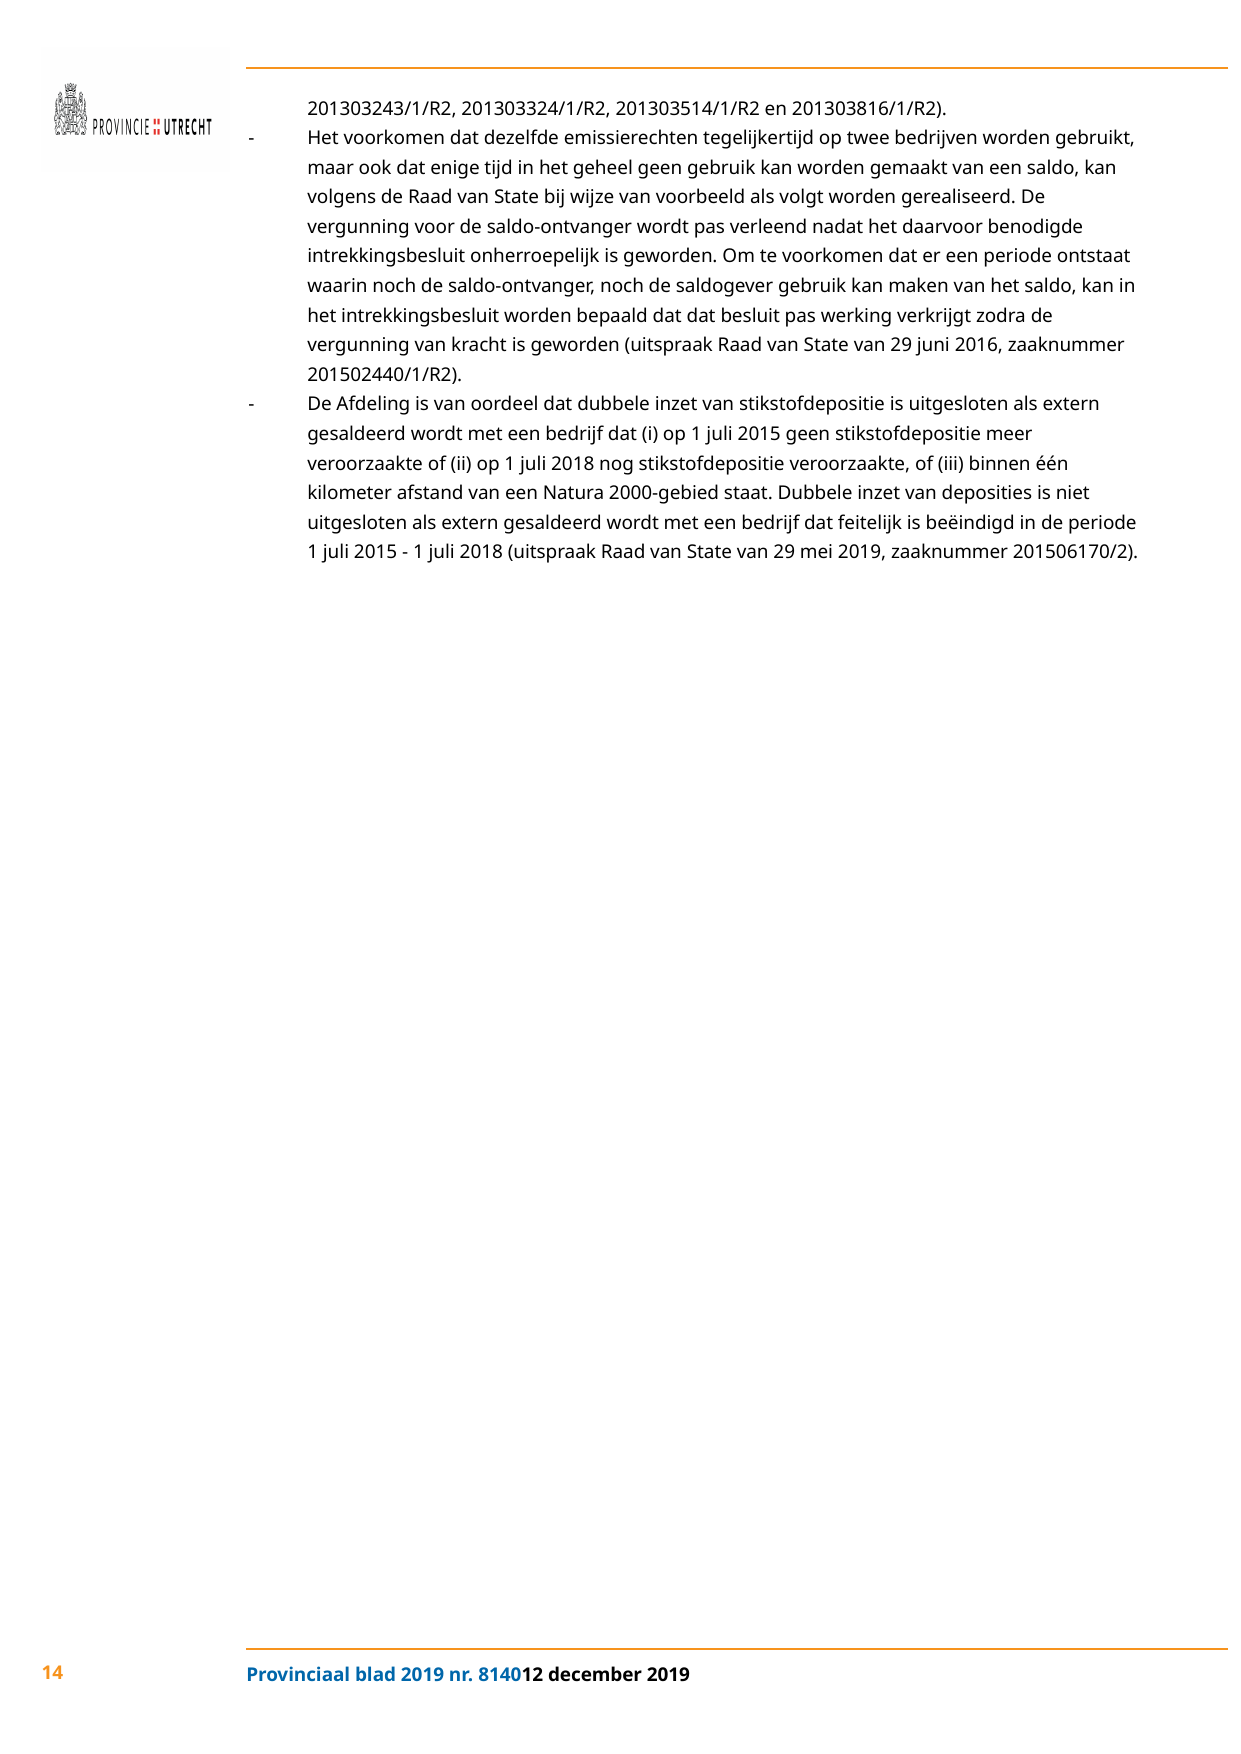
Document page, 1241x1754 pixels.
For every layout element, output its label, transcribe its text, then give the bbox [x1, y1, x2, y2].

list De Afdeling is van oordeel dat dubbele inzet van stikstofdepositie is uitgesloten als extern gesaldeerd wordt met een bedrijf dat (i) op 1 juli 2015 geen stikstofdepositie meer veroorzaakte of (ii) op 1 juli 2018 nog stikstofdepositie veroorzaakte, of (iii) binnen één kilometer afstand van een Natura 2000-gebied staat. Dubbele inzet van deposities is niet uitgesloten als extern gesaldeerd wordt met een bedrijf dat feitelijk is beëindigd in de periode 1 juli 2015 - 1 juli 2018 (uitspraak Raad van State van 29 mei 2019, zaaknummer 201506170/2). [248, 391, 1152, 564]
list Het voorkomen dat dezelfde emissierechten tegelijkertijd op twee bedrijven worden gebruikt, maar ook dat enige tijd in het geheel geen gebruik kan worden gemaakt van een saldo, kan volgens de Raad van State bij wijze van voorbeeld als volgt worden gerealiseerd. De vergunning voor de saldo-ontvanger wordt pas verleend nadat het daarvoor benodigde intrekkingsbesluit onherroepelijk is geworden. Om te voorkomen dat er een periode ontstaat waarin noch de saldo-ontvanger, noch de saldogever gebruik kan maken van het saldo, kan in het intrekkingsbesluit worden bepaald dat dat besluit pas werking verkrijgt zodra de vergunning van kracht is geworden (uitspraak Raad van State van 29 juni 2016, zaaknummer 201502440/1/R2). [248, 124, 1152, 387]
list 201303243/1/R2, 201303324/1/R2, 201303514/1/R2 en 201303816/1/R2). [248, 95, 1152, 121]
picture [41, 47, 231, 172]
